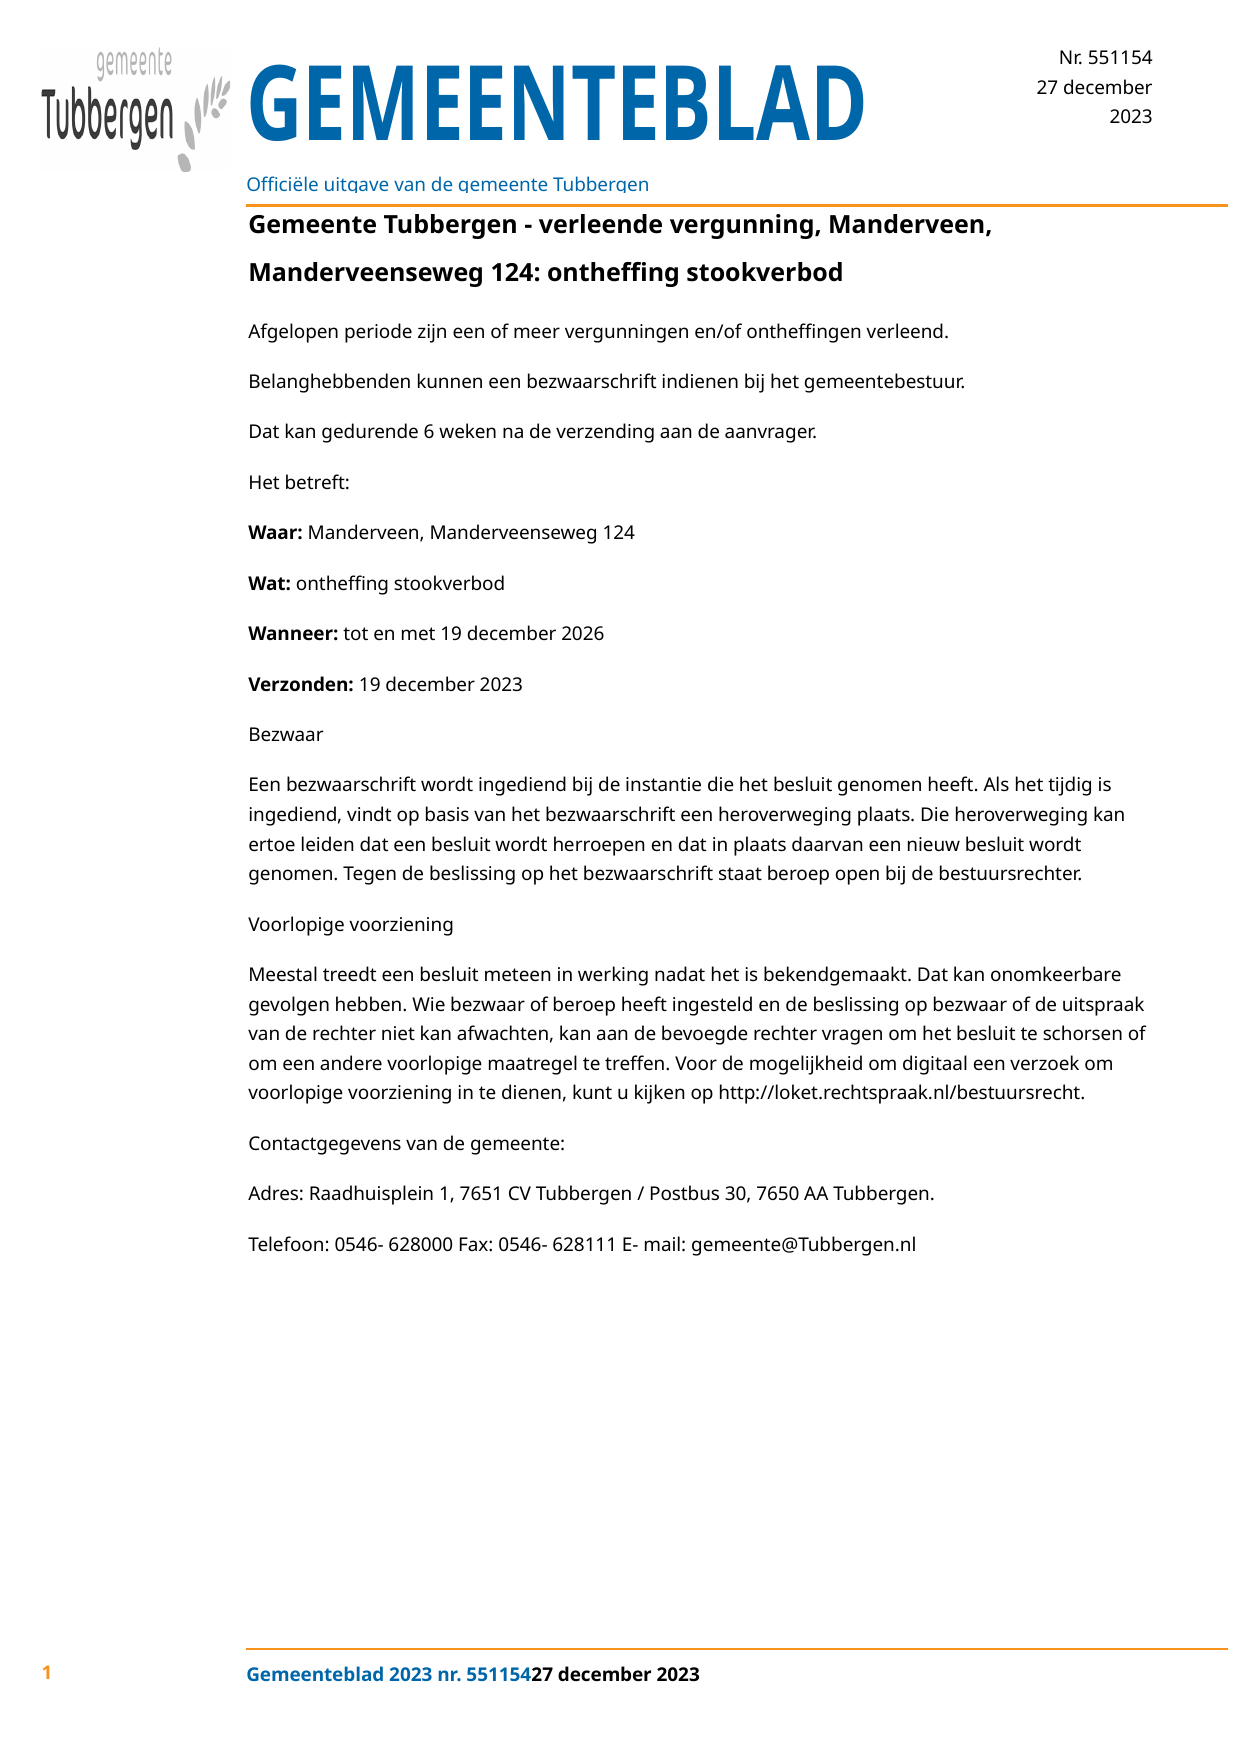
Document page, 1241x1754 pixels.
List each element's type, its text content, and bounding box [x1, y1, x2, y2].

text Wat: ontheffing stookverbod [248, 570, 1152, 596]
text Meestal treedt een besluit meteen in werking nadat het is bekendgemaakt. Dat kan onomkeerbare gevolgen hebben. Wie bezwaar of beroep heeft ingesteld en de beslissing op bezwaar of de uitspraak van de rechter niet kan afwachten, kan aan de bevoegde rechter vragen om het besluit te schorsen of om een andere voorlopige maatregel te treffen. Voor de mogelijkheid om digitaal een verzoek om voorlopige voorziening in te dienen, kunt u kijken op http://loket.rechtspraak.nl/bestuursrecht. [248, 961, 1152, 1105]
text Verzonden: 19 december 2023 [248, 671, 1152, 697]
text Gemeente Tubbergen - verleende vergunning, Manderveen, Manderveenseweg 124: ontheffing stookverbod [248, 207, 1152, 288]
text Belanghebbenden kunnen een bezwaarschrift indienen bij het gemeentebestuur. [248, 368, 1152, 394]
text Afgelopen periode zijn een of meer vergunningen en/of ontheffingen verleend. [248, 318, 1152, 344]
text Voorlopige voorziening [248, 911, 1152, 937]
text Bezwaar [248, 721, 1152, 747]
text Waar: Manderveen, Manderveenseweg 124 [248, 519, 1152, 545]
text Het betreft: [248, 469, 1152, 495]
text Wanneer: tot en met 19 december 2026 [248, 620, 1152, 646]
picture [41, 47, 231, 172]
text Telefoon: 0546- 628000 Fax: 0546- 628111 E- mail: gemeente@Tubbergen.nl [248, 1231, 1152, 1257]
text Dat kan gedurende 6 weken na de verzending aan de aanvrager. [248, 419, 1152, 444]
text Contactgegevens van de gemeente: [248, 1130, 1152, 1156]
text Adres: Raadhuisplein 1, 7651 CV Tubbergen / Postbus 30, 7650 AA Tubbergen. [248, 1180, 1152, 1206]
text Een bezwaarschrift wordt ingediend bij de instantie die het besluit genomen heeft. Als het tijdig is ingediend, vindt op basis van het bezwaarschrift een heroverweging plaats. Die heroverweging kan ertoe leiden dat een besluit wordt herroepen en dat in plaats daarvan een nieuw besluit wordt genomen. Tegen de beslissing op het bezwaarschrift staat beroep open bij de bestuursrechter. [248, 772, 1152, 886]
